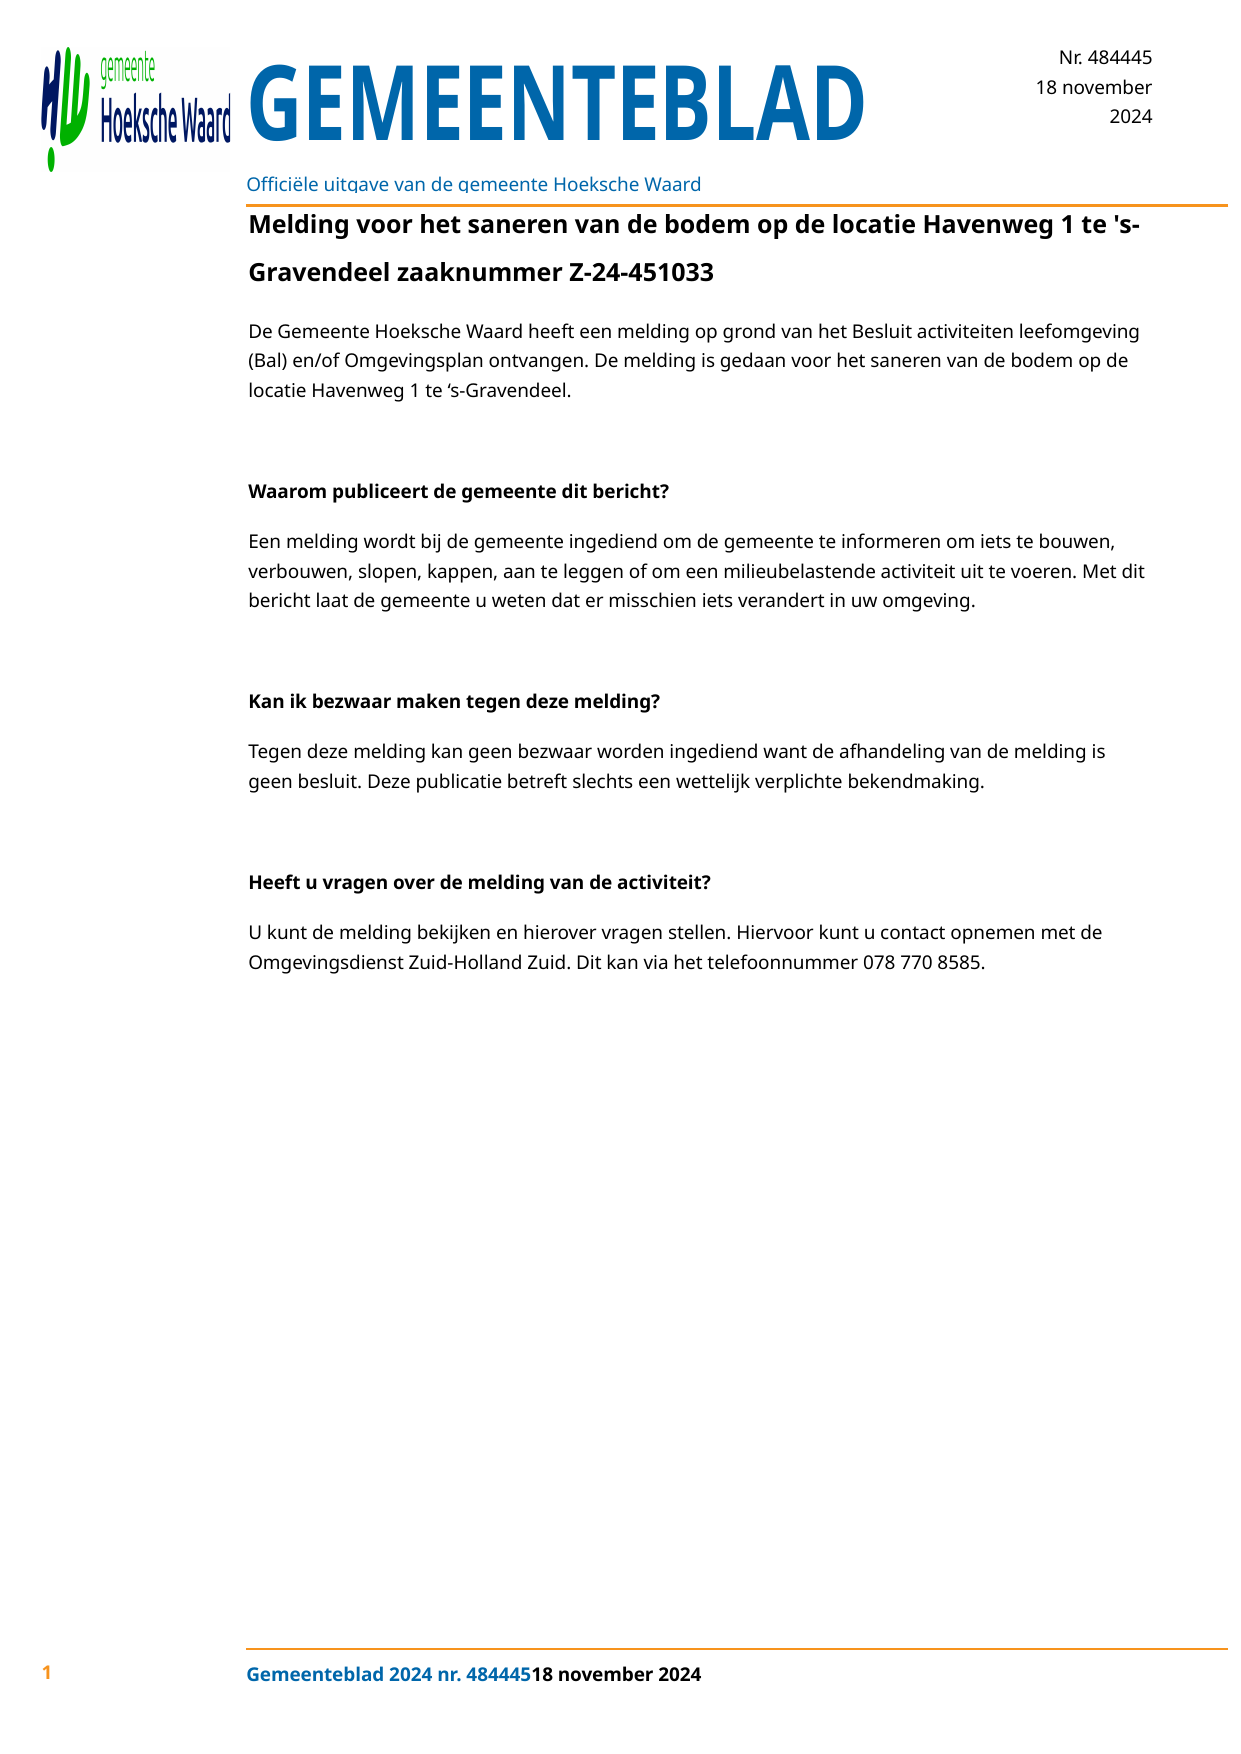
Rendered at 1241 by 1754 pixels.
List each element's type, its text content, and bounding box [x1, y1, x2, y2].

text Melding voor het saneren van de bodem op de locatie Havenweg 1 te 's-Gravendeel zaaknummer Z-24-451033 [248, 207, 1152, 288]
text De Gemeente Hoeksche Waard heeft een melding op grond van het Besluit activiteiten leefomgeving (Bal) en/of Omgevingsplan ontvangen. De melding is gedaan voor het saneren van de bodem op de locatie Havenweg 1 te ‘s-Gravendeel. [248, 318, 1152, 403]
text Heeft u vragen over de melding van de activiteit? [248, 869, 1152, 895]
text U kunt de melding bekijken en hierover vragen stellen. Hiervoor kunt u contact opnemen met de Omgevingsdienst Zuid-Holland Zuid. Dit kan via het telefoonnummer 078 770 8585. [248, 919, 1152, 975]
text Tegen deze melding kan geen bezwaar worden ingediend want de afhandeling van de melding is geen besluit. Deze publicatie betreft slechts een wettelijk verplichte bekendmaking. [248, 739, 1152, 794]
text Een melding wordt bij de gemeente ingediend om de gemeente te informeren om iets te bouwen, verbouwen, slopen, kappen, aan te leggen of om een milieubelastende activiteit uit te voeren. Met dit bericht laat de gemeente u weten dat er misschien iets verandert in uw omgeving. [248, 528, 1152, 613]
picture [41, 47, 231, 172]
text Kan ik bezwaar maken tegen deze melding? [248, 688, 1152, 714]
text Waarom publiceert de gemeente dit bericht? [248, 478, 1152, 504]
